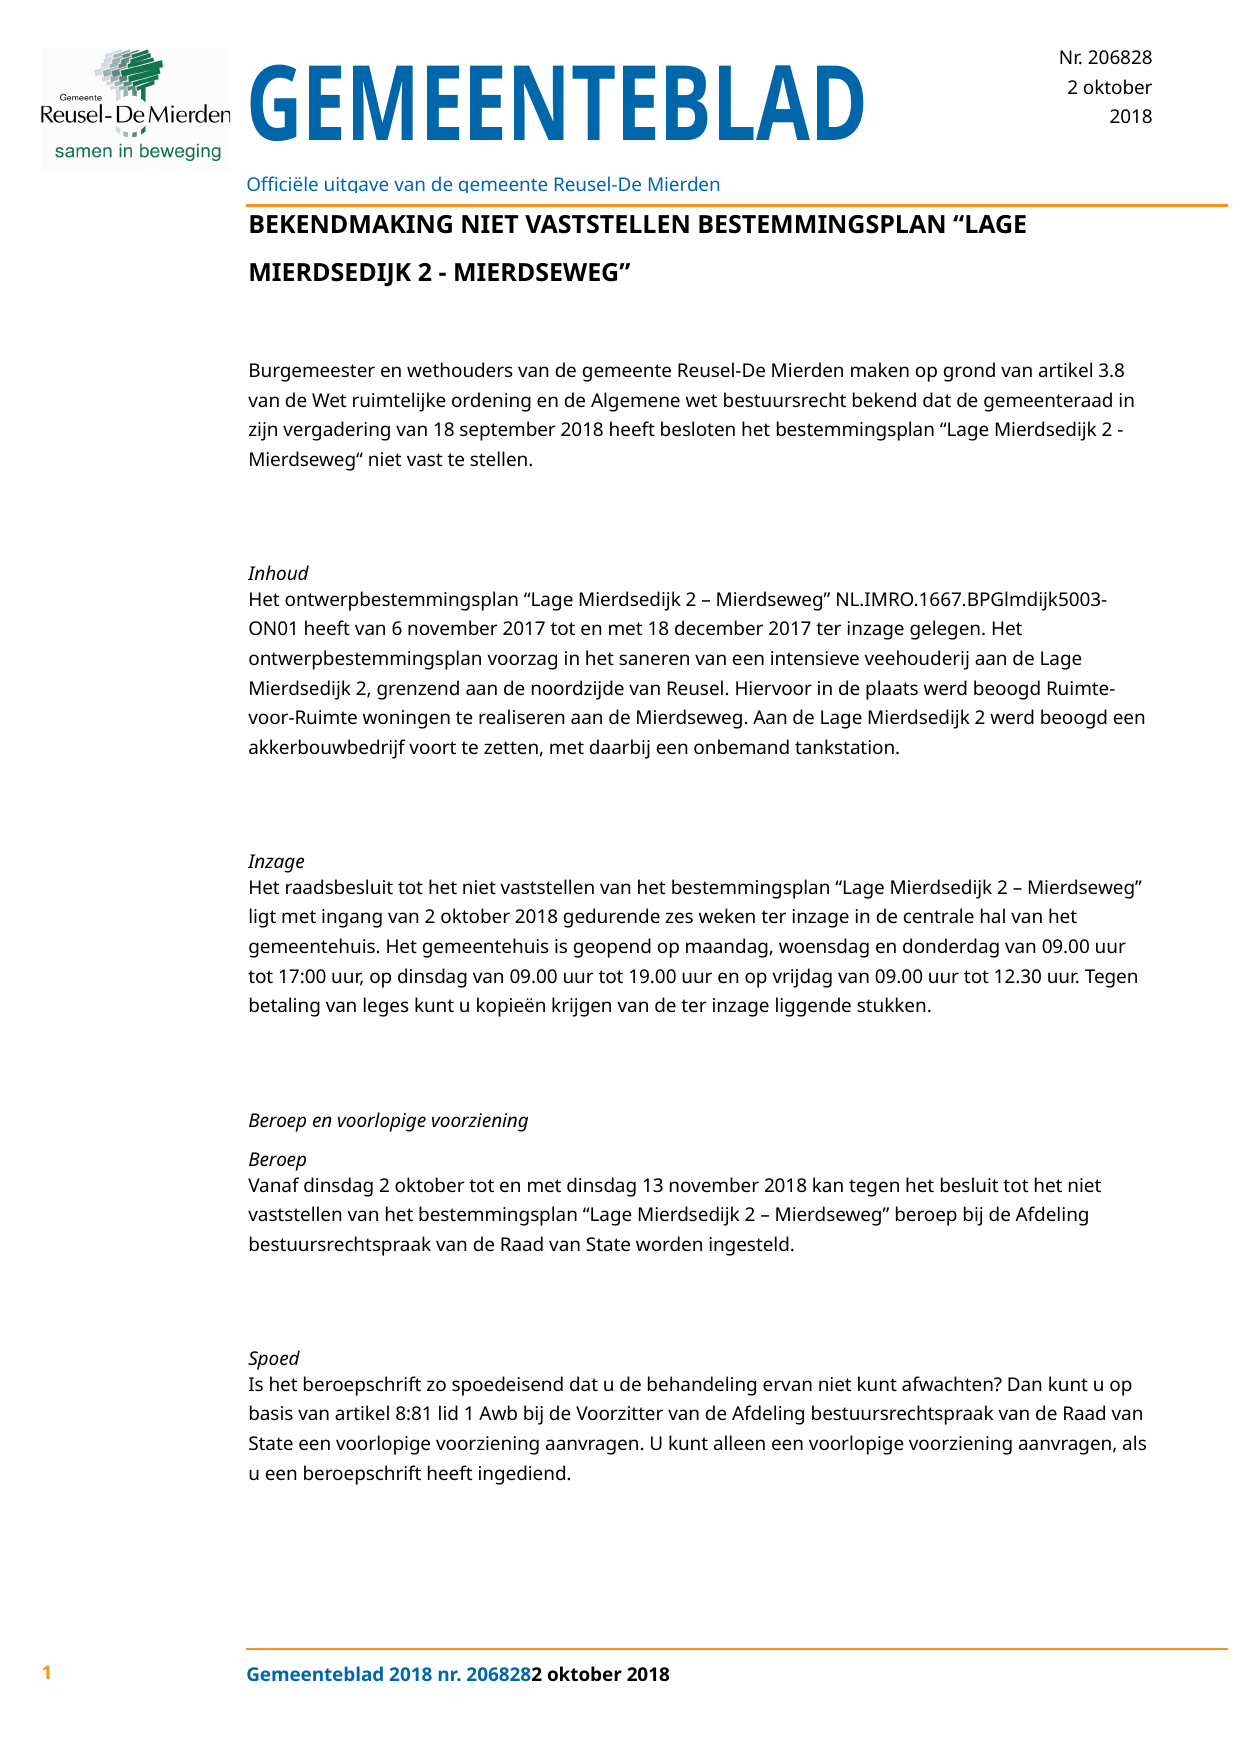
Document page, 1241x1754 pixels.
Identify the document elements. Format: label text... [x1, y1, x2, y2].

text Vanaf dinsdag 2 oktober tot en met dinsdag 13 november 2018 kan tegen het besluit tot het niet vaststellen van het bestemmingsplan “Lage Mierdsedijk 2 – Mierdseweg” beroep bij de Afdeling bestuursrechtspraak van de Raad van State worden ingesteld. [248, 1172, 1152, 1257]
text Is het beroepschrift zo spoedeisend dat u de behandeling ervan niet kunt afwachten? Dan kunt u op basis van artikel 8:81 lid 1 Awb bij de Voorzitter van de Afdeling bestuursrechtspraak van de Raad van State een voorlopige voorziening aanvragen. U kunt alleen een voorlopige voorziening aanvragen, als u een beroepschrift heeft ingediend. [248, 1371, 1152, 1486]
text Burgemeester en wethouders van de gemeente Reusel-De Mierden maken op grond van artikel 3.8 van de Wet ruimtelijke ordening en de Algemene wet bestuursrecht bekend dat de gemeenteraad in zijn vergadering van 18 september 2018 heeft besloten het bestemmingsplan “Lage Mierdsedijk 2 - Mierdseweg“ niet vast te stellen. [248, 357, 1152, 472]
text Beroep en voorlopige voorziening [248, 1107, 1152, 1132]
picture [41, 47, 231, 172]
text Beroep [248, 1146, 1152, 1172]
text Het ontwerpbestemmingsplan “Lage Mierdsedijk 2 – Mierdseweg” NL.IMRO.1667.BPGlmdijk5003-ON01 heeft van 6 november 2017 tot en met 18 december 2017 ter inzage gelegen. Het ontwerpbestemmingsplan voorzag in het saneren van een intensieve veehouderij aan de Lage Mierdsedijk 2, grenzend aan de noordzijde van Reusel. Hiervoor in de plaats werd beoogd Ruimte-voor-Ruimte woningen te realiseren aan de Mierdseweg. Aan de Lage Mierdsedijk 2 werd beoogd een akkerbouwbedrijf voort te zetten, met daarbij een onbemand tankstation. [248, 586, 1152, 760]
text Inzage [248, 848, 1152, 874]
text Spoed [248, 1345, 1152, 1371]
text Het raadsbesluit tot het niet vaststellen van het bestemmingsplan “Lage Mierdsedijk 2 – Mierdseweg” ligt met ingang van 2 oktober 2018 gedurende zes weken ter inzage in de centrale hal van het gemeentehuis. Het gemeentehuis is geopend op maandag, woensdag en donderdag van 09.00 uur tot 17:00 uur, op dinsdag van 09.00 uur tot 19.00 uur en op vrijdag van 09.00 uur tot 12.30 uur. Tegen betaling van leges kunt u kopieën krijgen van de ter inzage liggende stukken. [248, 874, 1152, 1018]
text Inhoud [248, 560, 1152, 586]
text BEKENDMAKING NIET VASTSTELLEN BESTEMMINGSPLAN “LAGE MIERDSEDIJK 2 - MIERDSEWEG” [248, 207, 1152, 288]
